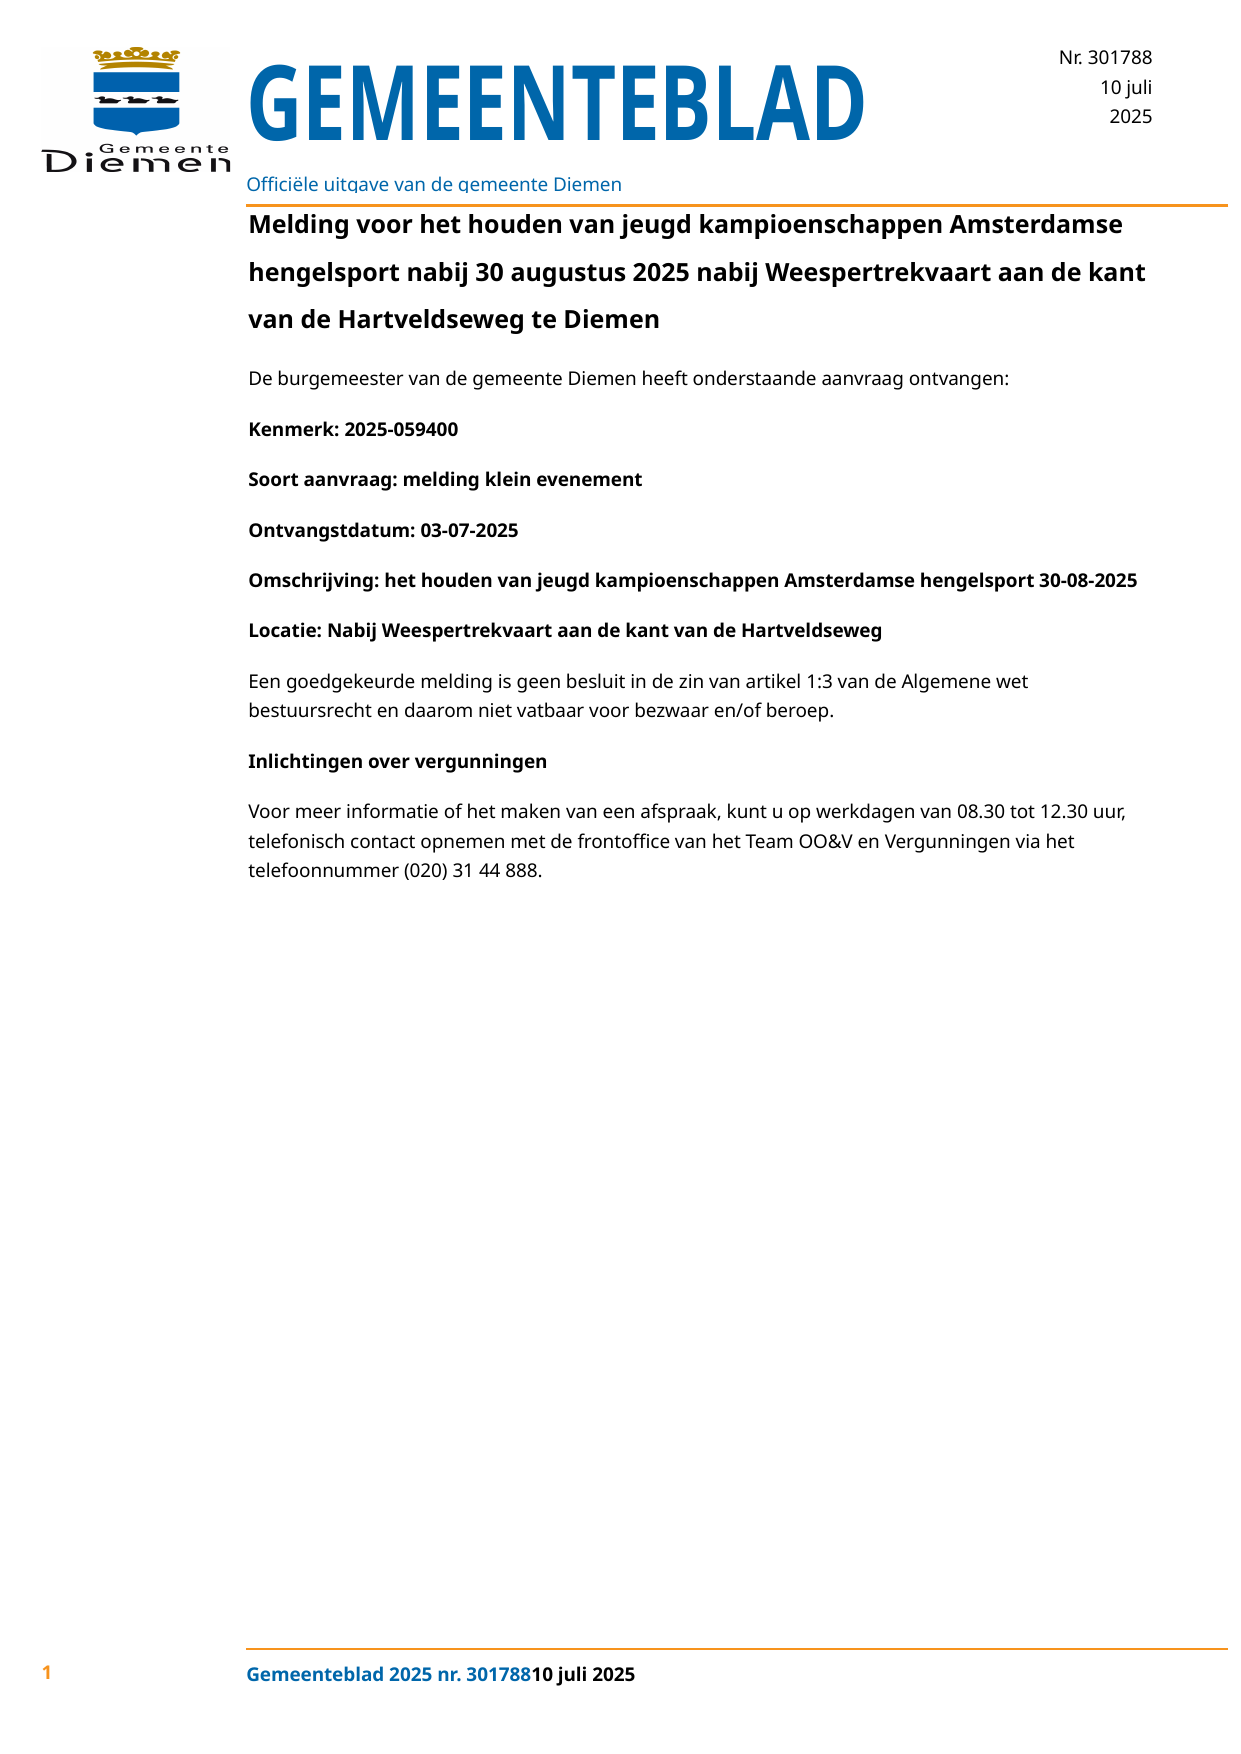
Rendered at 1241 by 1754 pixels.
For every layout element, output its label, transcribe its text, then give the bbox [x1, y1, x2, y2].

text Melding voor het houden van jeugd kampioenschappen Amsterdamse hengelsport nabij 30 augustus 2025 nabij Weespertrekvaart aan de kant van de Hartveldseweg te Diemen [248, 207, 1152, 336]
text Een goedgekeurde melding is geen besluit in de zin van artikel 1:3 van de Algemene wet bestuursrecht en daarom niet vatbaar voor bezwaar en/of beroep. [248, 668, 1152, 723]
text Ontvangstdatum: 03-07-2025 [248, 517, 1152, 542]
picture [41, 47, 231, 172]
text Locatie: Nabij Weespertrekvaart aan de kant van de Hartveldseweg [248, 618, 1152, 643]
text Voor meer informatie of het maken van een afspraak, kunt u op werkdagen van 08.30 tot 12.30 uur, telefonisch contact opnemen met de frontoffice van het Team OO&V en Vergunningen via het telefoonnummer (020) 31 44 888. [248, 798, 1152, 883]
text Inlichtingen over vergunningen [248, 748, 1152, 774]
text Omschrijving: het houden van jeugd kampioenschappen Amsterdamse hengelsport 30-08-2025 [248, 567, 1152, 593]
text De burgemeester van de gemeente Diemen heeft onderstaande aanvraag ontvangen: [248, 366, 1152, 391]
text Kenmerk: 2025-059400 [248, 416, 1152, 442]
text Soort aanvraag: melding klein evenement [248, 466, 1152, 492]
